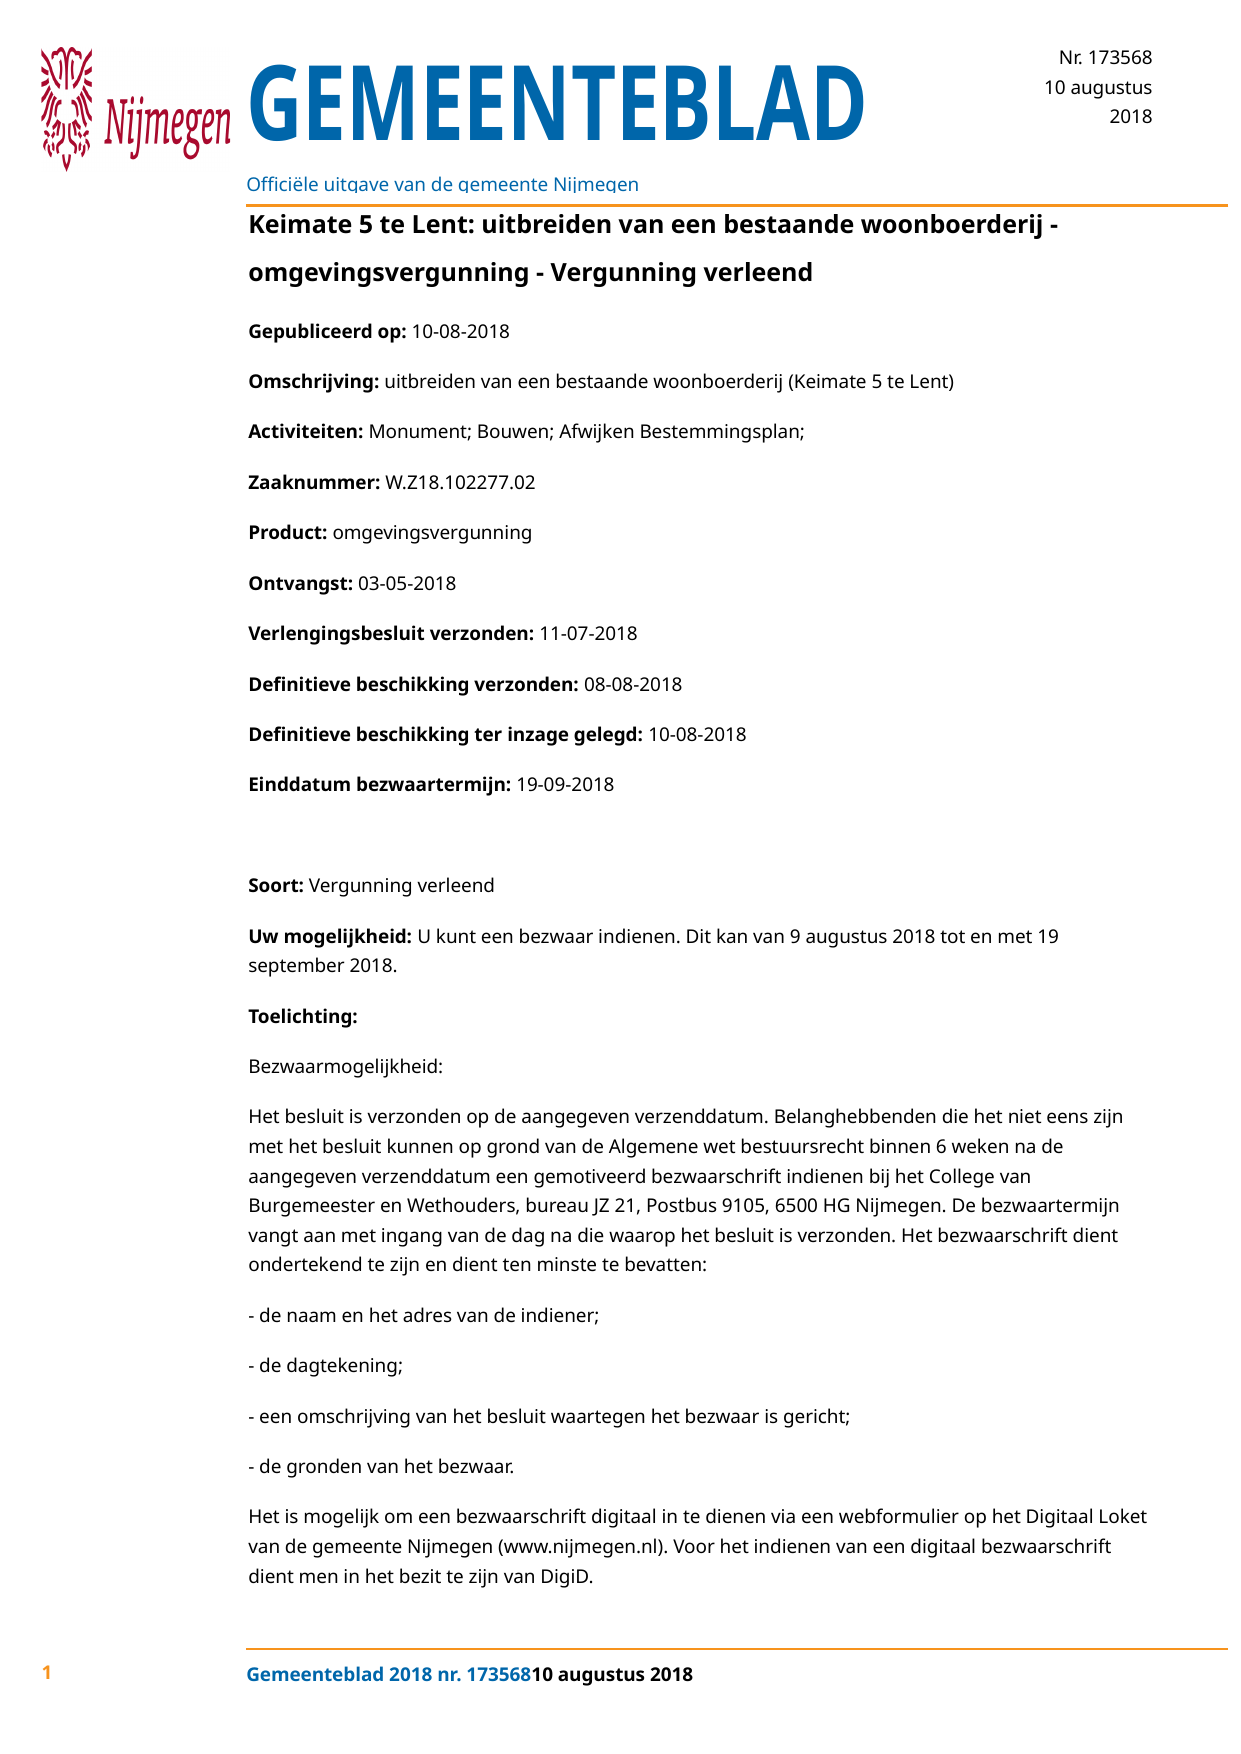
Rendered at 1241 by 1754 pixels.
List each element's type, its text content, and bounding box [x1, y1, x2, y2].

text Product: omgevingsvergunning [248, 519, 1152, 545]
text Gepubliceerd op: 10-08-2018 [248, 318, 1152, 344]
picture [41, 47, 231, 172]
text Ontvangst: 03-05-2018 [248, 570, 1152, 596]
text Zaaknummer: W.Z18.102277.02 [248, 469, 1152, 495]
text Omschrijving: uitbreiden van een bestaande woonboerderij (Keimate 5 te Lent) [248, 368, 1152, 394]
text - de dagtekening; [248, 1352, 1152, 1378]
text Einddatum bezwaartermijn: 19-09-2018 [248, 772, 1152, 797]
text - de naam en het adres van de indiener; [248, 1302, 1152, 1328]
text Definitieve beschikking verzonden: 08-08-2018 [248, 671, 1152, 697]
text Definitieve beschikking ter inzage gelegd: 10-08-2018 [248, 721, 1152, 747]
text Toelichting: [248, 1003, 1152, 1029]
text Soort: Vergunning verleend [248, 872, 1152, 898]
text Verlengingsbesluit verzonden: 11-07-2018 [248, 620, 1152, 646]
text Bezwaarmogelijkheid: [248, 1053, 1152, 1079]
text Het is mogelijk om een bezwaarschrift digitaal in te dienen via een webformulier op het Digitaal Loket van de gemeente Nijmegen (www.nijmegen.nl). Voor het indienen van een digitaal bezwaarschrift dient men in het bezit te zijn van DigiD. [248, 1504, 1152, 1589]
text - de gronden van het bezwaar. [248, 1453, 1152, 1479]
text - een omschrijving van het besluit waartegen het bezwaar is gericht; [248, 1403, 1152, 1429]
text Keimate 5 te Lent: uitbreiden van een bestaande woonboerderij - omgevingsvergunning - Vergunning verleend [248, 207, 1152, 288]
text Activiteiten: Monument; Bouwen; Afwijken Bestemmingsplan; [248, 419, 1152, 444]
text Uw mogelijkheid: U kunt een bezwaar indienen. Dit kan van 9 augustus 2018 tot en met 19 september 2018. [248, 923, 1152, 978]
text Het besluit is verzonden op de aangegeven verzenddatum. Belanghebbenden die het niet eens zijn met het besluit kunnen op grond van de Algemene wet bestuursrecht binnen 6 weken na de aangegeven verzenddatum een gemotiveerd bezwaarschrift indienen bij het College van Burgemeester en Wethouders, bureau JZ 21, Postbus 9105, 6500 HG Nijmegen. De bezwaartermijn vangt aan met ingang van de dag na die waarop het besluit is verzonden. Het bezwaarschrift dient ondertekend te zijn en dient ten minste te bevatten: [248, 1104, 1152, 1277]
